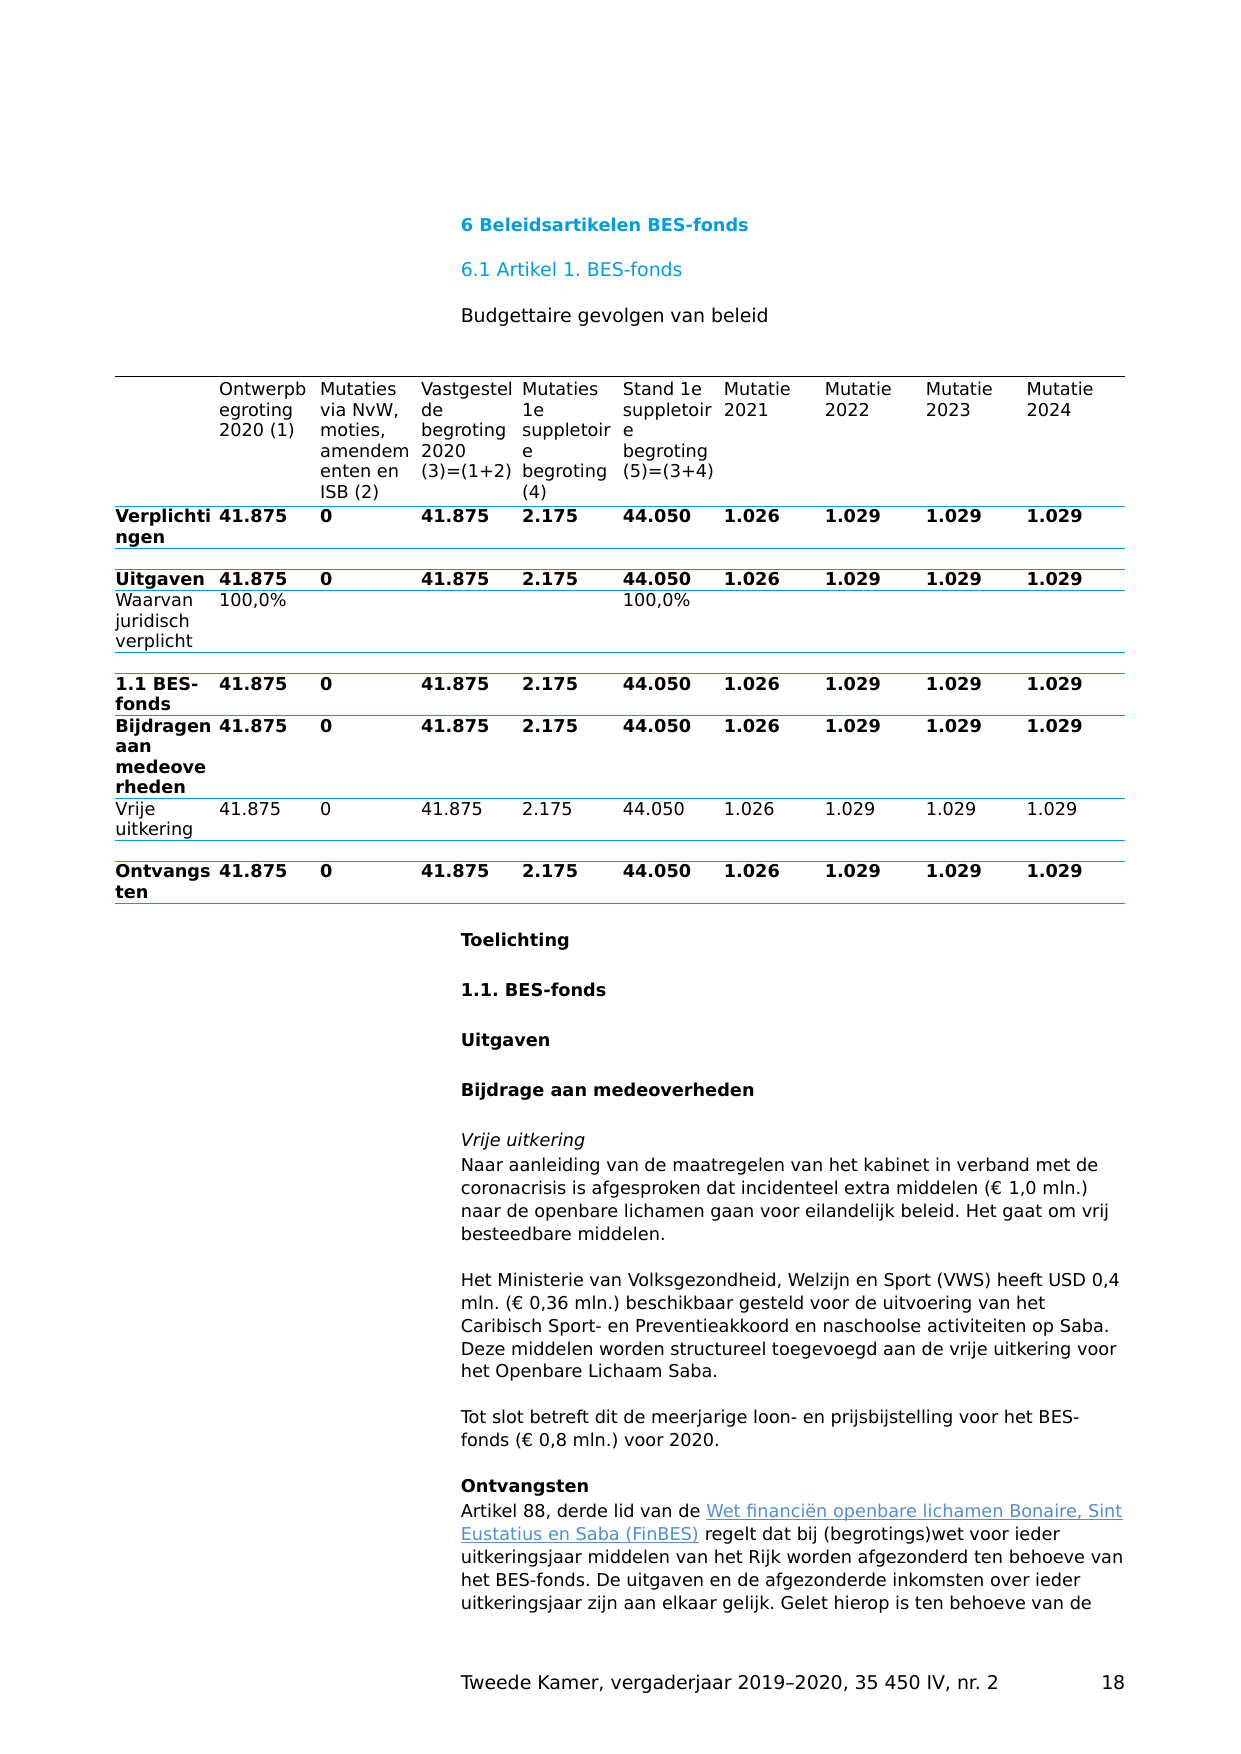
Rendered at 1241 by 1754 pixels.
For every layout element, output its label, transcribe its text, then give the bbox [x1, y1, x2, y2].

table_cell [115, 549, 216, 568]
table_cell 1.029 [1024, 674, 1125, 715]
table_cell 41.875 [216, 716, 317, 798]
table_cell 1.029 [1024, 507, 1125, 547]
table_cell Mutatie 2023 [923, 377, 1023, 506]
table_cell [923, 841, 1023, 861]
table_cell [1024, 591, 1125, 652]
table_cell [115, 653, 216, 673]
text 1.1. BES-fonds [461, 978, 1125, 1001]
table_cell [317, 653, 418, 673]
table_cell 41.875 [418, 799, 519, 840]
table_cell [519, 549, 620, 568]
table_cell Waarvan juridisch verplicht [115, 591, 216, 652]
table_cell [519, 591, 620, 652]
table_cell [923, 549, 1023, 568]
table_cell 0 [317, 570, 418, 590]
table_cell 41.875 [418, 674, 519, 715]
table_cell Ontwerpbegroting 2020 (1) [216, 377, 317, 506]
table_cell 1.1 BES-fonds [115, 674, 216, 715]
table_cell [216, 653, 317, 673]
table_cell 1.029 [822, 716, 923, 798]
table_cell [216, 841, 317, 861]
table_cell [418, 549, 519, 568]
table_cell Mutatie 2024 [1024, 377, 1125, 506]
table_cell 44.050 [620, 862, 721, 903]
table_cell 41.875 [216, 570, 317, 590]
table_header Tabel 13 Budgettaire gevolgen van beleid artikel 1. BES-fonds (bedragen x € 1.000) [115, 351, 1125, 376]
table_cell [620, 841, 721, 861]
text Naar aanleiding van de maatregelen van het kabinet in verband met de coronacrisis is afgesproken dat incidenteel extra middelen (€ 1,0 mln.) naar de openbare lichamen gaan voor eilandelijk beleid. Het gaat om vrij besteedbare middelen. [461, 1153, 1125, 1245]
table_cell 41.875 [216, 507, 317, 547]
table_cell [1024, 841, 1125, 861]
table_cell Verplichtingen [115, 507, 216, 547]
table_cell [620, 653, 721, 673]
table_cell 44.050 [620, 716, 721, 798]
table_cell Vastgestelde begroting 2020 (3)=(1+2) [418, 377, 519, 506]
text Vrije uitkering [461, 1128, 1125, 1151]
table_cell 44.050 [620, 570, 721, 590]
table_cell [418, 653, 519, 673]
table_cell 2.175 [519, 570, 620, 590]
table_cell [822, 841, 923, 861]
table_cell 41.875 [216, 674, 317, 715]
table_cell 41.875 [418, 862, 519, 903]
table_cell [620, 549, 721, 568]
table_cell 2.175 [519, 716, 620, 798]
table_cell [418, 591, 519, 652]
table_cell 100,0% [620, 591, 721, 652]
table_cell 1.029 [1024, 799, 1125, 840]
table_cell 1.029 [1024, 570, 1125, 590]
table_cell Uitgaven [115, 570, 216, 590]
text Toelichting [461, 928, 1125, 951]
table_cell Mutatie 2021 [721, 377, 822, 506]
table_cell Mutatie 2022 [822, 377, 923, 506]
table_cell 1.029 [822, 799, 923, 840]
table_cell 2.175 [519, 674, 620, 715]
table_cell 0 [317, 507, 418, 547]
table_cell 1.029 [822, 674, 923, 715]
table_cell Ontvangsten [115, 862, 216, 903]
text Ontvangsten [461, 1474, 1125, 1497]
table_cell Bijdragen aan medeoverheden [115, 716, 216, 798]
table_cell 0 [317, 716, 418, 798]
table_cell 1.029 [923, 716, 1023, 798]
table_cell 44.050 [620, 674, 721, 715]
table_cell [317, 841, 418, 861]
table_cell [216, 549, 317, 568]
table_cell 2.175 [519, 507, 620, 547]
text Bijdrage aan medeoverheden [461, 1078, 1125, 1101]
table_cell 1.029 [923, 674, 1023, 715]
table_cell 2.175 [519, 799, 620, 840]
table_cell 1.029 [822, 862, 923, 903]
table_cell [519, 841, 620, 861]
text Uitgaven [461, 1028, 1125, 1051]
table_cell 1.029 [1024, 716, 1125, 798]
title 6 Beleidsartikelen BES-fonds [461, 213, 1125, 236]
table_cell 41.875 [216, 799, 317, 840]
table_cell 1.026 [721, 570, 822, 590]
table_cell [721, 591, 822, 652]
table_cell [923, 653, 1023, 673]
table_cell 44.050 [620, 799, 721, 840]
table_cell 1.029 [1024, 862, 1125, 903]
table_cell 1.029 [923, 570, 1023, 590]
table_cell 44.050 [620, 507, 721, 547]
table_cell 2.175 [519, 862, 620, 903]
table_cell [317, 549, 418, 568]
table_cell 1.026 [721, 716, 822, 798]
table_cell 0 [317, 674, 418, 715]
table_cell Vrije uitkering [115, 799, 216, 840]
table_cell 1.029 [923, 799, 1023, 840]
table_cell 41.875 [216, 862, 317, 903]
table_cell 1.029 [923, 507, 1023, 547]
text Artikel 88, derde lid van de Wet financiën openbare lichamen Bonaire, Sint Eustatius en Saba (FinBES) regelt dat bij (begrotings)wet voor ieder uitkeringsjaar middelen van het Rijk worden afgezonderd ten behoeve van het BES-fonds. De uitgaven en de afgezonderde inkomsten over ieder uitkeringsjaar zijn aan elkaar gelijk. Gelet hierop is ten behoeve van de [461, 1499, 1125, 1614]
table_cell 1.026 [721, 862, 822, 903]
table_cell [115, 841, 216, 861]
table_cell [721, 549, 822, 568]
table_cell [822, 549, 923, 568]
table_cell [1024, 549, 1125, 568]
text Het Ministerie van Volksgezondheid, Welzijn en Sport (VWS) heeft USD 0,4 mln. (€ 0,36 mln.) beschikbaar gesteld voor de uitvoering van het Caribisch Sport- en Preventieakkoord en naschoolse activiteiten op Saba. Deze middelen worden structureel toegevoegd aan de vrije uitkering voor het Openbare Lichaam Saba. [461, 1268, 1125, 1382]
table_cell [1024, 653, 1125, 673]
table_cell [115, 377, 216, 506]
table_cell [822, 591, 923, 652]
table_cell Mutaties via NvW, moties, amendementen en ISB (2) [317, 377, 418, 506]
table_cell 41.875 [418, 570, 519, 590]
table_cell 41.875 [418, 716, 519, 798]
table_cell 41.875 [418, 507, 519, 547]
table_cell Stand 1e suppletoire begroting (5)=(3+4) [620, 377, 721, 506]
table_cell 1.026 [721, 507, 822, 547]
table_cell 1.029 [822, 507, 923, 547]
table_cell [519, 653, 620, 673]
table_cell [721, 841, 822, 861]
table_cell [721, 653, 822, 673]
table_cell 1.026 [721, 799, 822, 840]
table_cell Mutaties 1e suppletoire begroting (4) [519, 377, 620, 506]
table_cell 0 [317, 799, 418, 840]
table_cell [822, 653, 923, 673]
table_cell 1.026 [721, 674, 822, 715]
title Budgettaire gevolgen van beleid [461, 305, 1125, 327]
table_cell [923, 591, 1023, 652]
table_cell 1.029 [822, 570, 923, 590]
table_cell [418, 841, 519, 861]
table_cell 100,0% [216, 591, 317, 652]
text Tot slot betreft dit de meerjarige loon- en prijsbijstelling voor het BES-fonds (€ 0,8 mln.) voor 2020. [461, 1405, 1125, 1451]
title 6.1 Artikel 1. BES-fonds [461, 259, 1125, 281]
table_cell 0 [317, 862, 418, 903]
table_cell 1.029 [923, 862, 1023, 903]
table_cell [317, 591, 418, 652]
